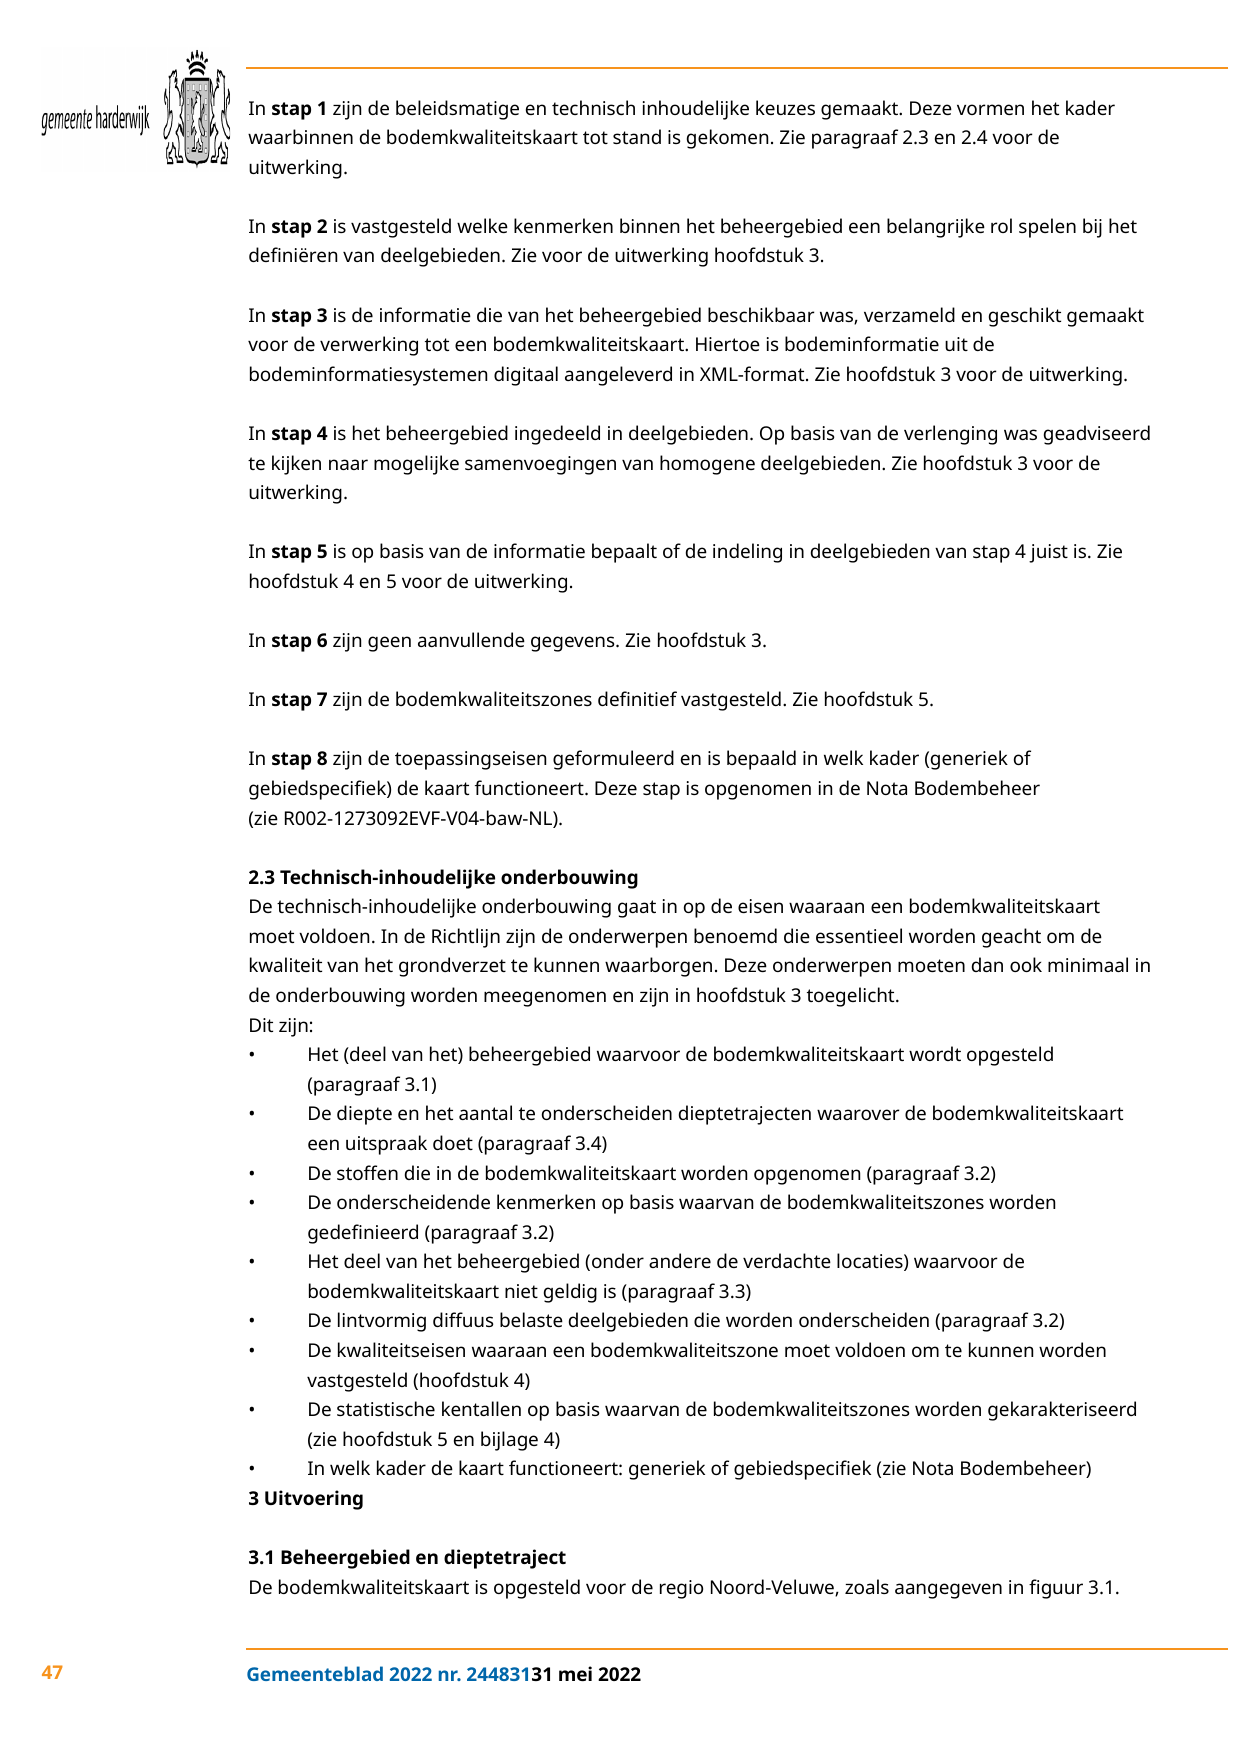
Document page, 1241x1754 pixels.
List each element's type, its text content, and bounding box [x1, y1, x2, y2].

text 2.3 Technisch-inhoudelijke onderbouwing [248, 864, 1152, 890]
list Het (deel van het) beheergebied waarvoor de bodemkwaliteitskaart wordt opgesteld (paragraaf 3.1) [248, 1041, 1152, 1097]
list De statistische kentallen op basis waarvan de bodemkwaliteitszones worden gekarakteriseerd (zie hoofdstuk 5 en bijlage 4) [248, 1396, 1152, 1452]
list De lintvormig diffuus belaste deelgebieden die worden onderscheiden (paragraaf 3.2) [248, 1308, 1152, 1333]
list De diepte en het aantal te onderscheiden dieptetrajecten waarover de bodemkwaliteitskaart een uitspraak doet (paragraaf 3.4) [248, 1101, 1152, 1156]
text In stap 7 zijn de bodemkwaliteitszones definitief vastgesteld. Zie hoofdstuk 5. [248, 686, 1152, 712]
text In stap 8 zijn de toepassingseisen geformuleerd en is bepaald in welk kader (generiek of gebiedspecifiek) de kaart functioneert. Deze stap is opgenomen in de Nota Bodembeheer [248, 746, 1152, 801]
text In stap 2 is vastgesteld welke kenmerken binnen het beheergebied een belangrijke rol spelen bij het definiëren van deelgebieden. Zie voor de uitwerking hoofdstuk 3. [248, 213, 1152, 268]
text In stap 4 is het beheergebied ingedeeld in deelgebieden. Op basis van de verlenging was geadviseerd te kijken naar mogelijke samenvoegingen van homogene deelgebieden. Zie hoofdstuk 3 voor de uitwerking. [248, 420, 1152, 505]
list In welk kader de kaart functioneert: generiek of gebiedspecifiek (zie Nota Bodembeheer) [248, 1456, 1152, 1481]
list De kwaliteitseisen waaraan een bodemkwaliteitszone moet voldoen om te kunnen worden vastgesteld (hoofdstuk 4) [248, 1337, 1152, 1393]
text 3 Uitvoering [248, 1485, 1152, 1511]
text In stap 5 is op basis van de informatie bepaalt of de indeling in deelgebieden van stap 4 juist is. Zie hoofdstuk 4 en 5 voor de uitwerking. [248, 538, 1152, 594]
text (zie R002-1273092EVF-V04-baw-NL). [248, 805, 1152, 831]
list Het deel van het beheergebied (onder andere de verdachte locaties) waarvoor de bodemkwaliteitskaart niet geldig is (paragraaf 3.3) [248, 1248, 1152, 1304]
text De technisch-inhoudelijke onderbouwing gaat in op de eisen waaraan een bodemkwaliteitskaart moet voldoen. In de Richtlijn zijn de onderwerpen benoemd die essentieel worden geacht om de kwaliteit van het grondverzet te kunnen waarborgen. Deze onderwerpen moeten dan ook minimaal in de onderbouwing worden meegenomen en zijn in hoofdstuk 3 toegelicht. [248, 893, 1152, 1008]
text 3.1 Beheergebied en dieptetraject [248, 1544, 1152, 1570]
text In stap 6 zijn geen aanvullende gegevens. Zie hoofdstuk 3. [248, 627, 1152, 653]
list De stoffen die in de bodemkwaliteitskaart worden opgenomen (paragraaf 3.2) [248, 1160, 1152, 1186]
text In stap 3 is de informatie die van het beheergebied beschikbaar was, verzameld en geschikt gemaakt voor de verwerking tot een bodemkwaliteitskaart. Hiertoe is bodeminformatie uit de bodeminformatiesystemen digitaal aangeleverd in XML-format. Zie hoofdstuk 3 voor de uitwerking. [248, 302, 1152, 387]
picture [41, 47, 231, 172]
list De onderscheidende kenmerken op basis waarvan de bodemkwaliteitszones worden gedefinieerd (paragraaf 3.2) [248, 1189, 1152, 1245]
text In stap 1 zijn de beleidsmatige en technisch inhoudelijke keuzes gemaakt. Deze vormen het kader waarbinnen de bodemkwaliteitskaart tot stand is gekomen. Zie paragraaf 2.3 en 2.4 voor de uitwerking. [248, 95, 1152, 180]
text De bodemkwaliteitskaart is opgesteld voor de regio Noord-Veluwe, zoals aangegeven in figuur 3.1. [248, 1574, 1152, 1600]
text Dit zijn: [248, 1012, 1152, 1038]
